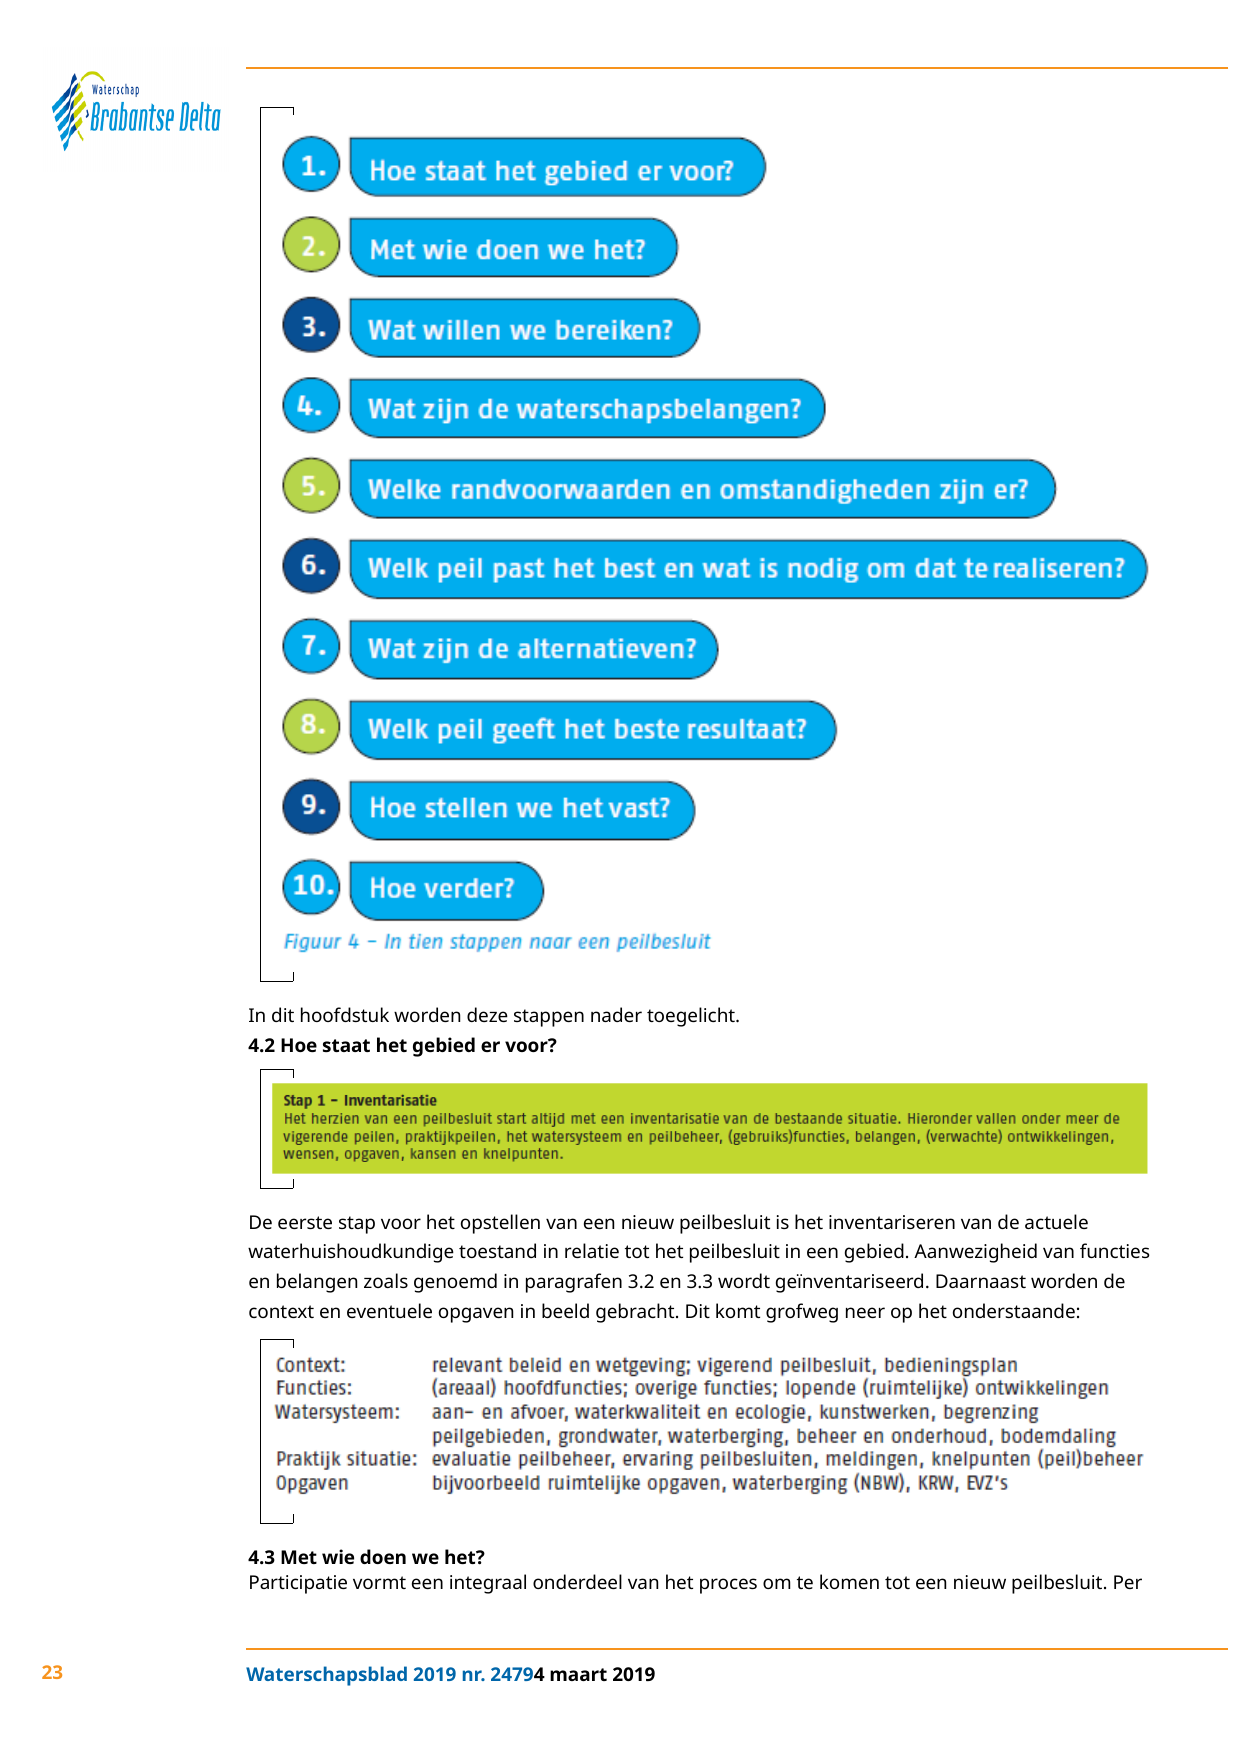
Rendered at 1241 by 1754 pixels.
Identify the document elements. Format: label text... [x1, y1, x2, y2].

picture [268, 115, 1155, 972]
text In dit hoofdstuk worden deze stappen nader toegelicht. [248, 1002, 1152, 1028]
text De eerste stap voor het opstellen van een nieuw peilbesluit is het inventariseren van de actuele waterhuishoudkundige toestand in relatie tot het peilbesluit in een gebied. Aanwezigheid van functies en belangen zoals genoemd in paragrafen 3.2 en 3.3 wordt geïnventariseerd. Daarnaast worden de context en eventuele opgaven in beeld gebracht. Dit komt grofweg neer op het onderstaande: [248, 1209, 1152, 1323]
picture [268, 1348, 1155, 1514]
picture [41, 47, 231, 172]
text 4.3 Met wie doen we het? [248, 1544, 1152, 1569]
text 4.2 Hoe staat het gebied er voor? [248, 1032, 1152, 1057]
picture [268, 1078, 1155, 1179]
text Participatie vormt een integraal onderdeel van het proces om te komen tot een nieuw peilbesluit. Per [248, 1569, 1152, 1595]
